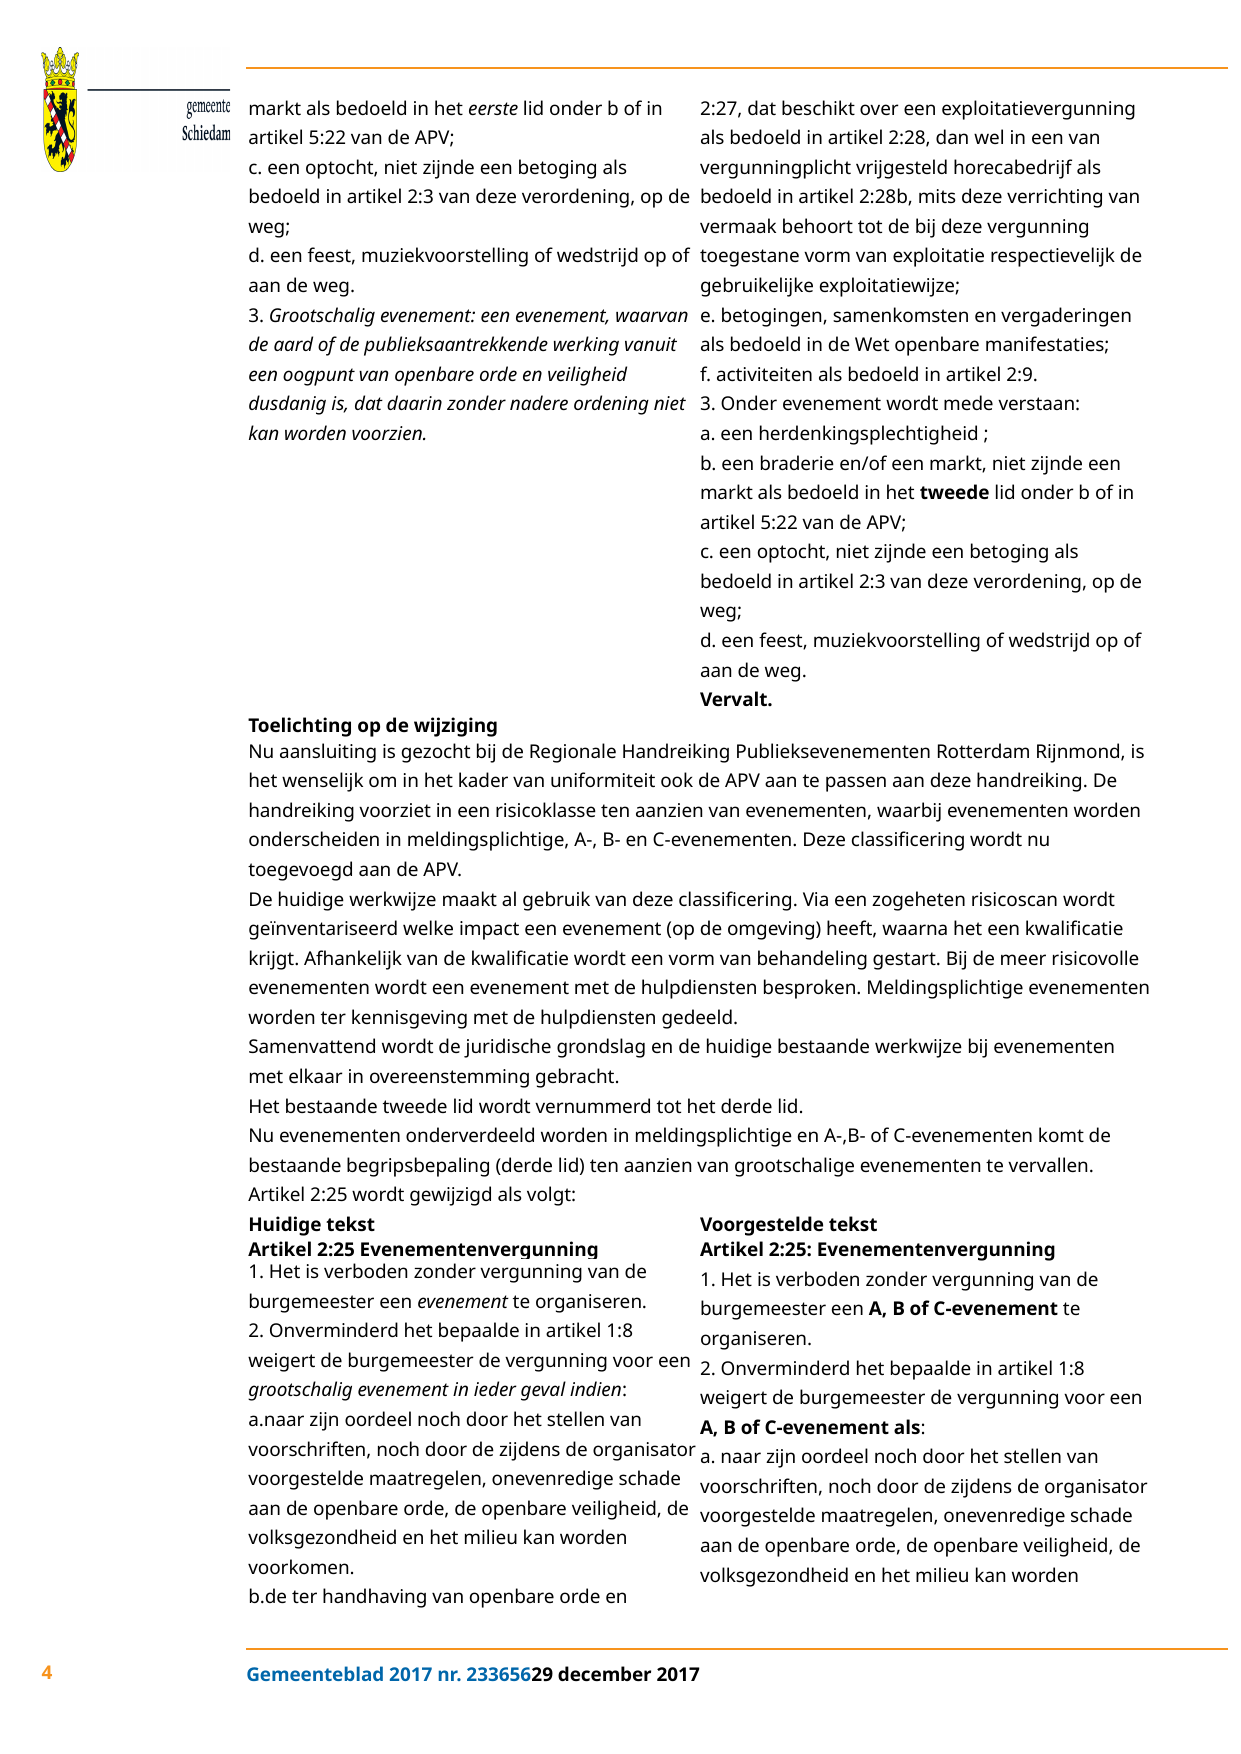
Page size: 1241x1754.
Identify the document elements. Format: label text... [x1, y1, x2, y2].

table_cell 2:27, dat beschikt over een exploitatievergunning als bedoeld in artikel 2:28, dan wel in een van vergunningplicht vrijgesteld horecabedrijf als bedoeld in artikel 2:28b, mits deze verrichting van vermaak behoort tot de bij deze vergunning toegestane vorm van exploitatie respectievelijk de gebruikelijke exploitatiewijze; e. betogingen, samenkomsten en vergaderingen als bedoeld in de Wet openbare manifestaties; f. activiteiten als bedoeld in artikel 2:9. 3. Onder evenement wordt mede verstaan: a. een herdenkingsplechtigheid ; b. een braderie en/of een markt, niet zijnde een markt als bedoeld in het tweede lid onder b of in artikel 5:22 van de APV; c. een optocht, niet zijnde een betoging als bedoeld in artikel 2:3 van deze verordening, op de weg; d. een feest, muziekvoorstelling of wedstrijd op of aan de weg. Vervalt. [700, 95, 1152, 712]
table_cell Nu aansluiting is gezocht bij de Regionale Handreiking Publieksevenementen Rotterdam Rijnmond, is het wenselijk om in het kader van uniformiteit ook de APV aan te passen aan deze handreiking. De handreiking voorziet in een risicoklasse ten aanzien van evenementen, waarbij evenementen worden onderscheiden in meldingsplichtige, A-, B- en C-evenementen. Deze classificering wordt nu toegevoegd aan de APV. De huidige werkwijze maakt al gebruik van deze classificering. Via een zogeheten risicoscan wordt geïnventariseerd welke impact een evenement (op de omgeving) heeft, waarna het een kwalificatie krijgt. Afhankelijk van de kwalificatie wordt een vorm van behandeling gestart. Bij de meer risicovolle evenementen wordt een evenement met de hulpdiensten besproken. Meldingsplichtige evenementen worden ter kennisgeving met de hulpdiensten gedeeld. Samenvattend wordt de juridische grondslag en de huidige bestaande werkwijze bij evenementen met elkaar in overeenstemming gebracht. Het bestaande tweede lid wordt vernummerd tot het derde lid. Nu evenementen onderverdeeld worden in meldingsplichtige en A-,B- of C-evenementen komt de bestaande begripsbepaling (derde lid) ten aanzien van grootschalige evenementen te vervallen. [248, 738, 1152, 1178]
table_header Voorgestelde tekst [700, 1211, 1152, 1236]
table_header Huidige tekst [248, 1211, 700, 1236]
table_cell Artikel 2:25: Evenementenvergunning 1. Het is verboden zonder vergunning van de burgemeester een A, B of C-evenement te organiseren. 2. Onverminderd het bepaalde in artikel 1:8 weigert de burgemeester de vergunning voor een A, B of C-evenement als: a. naar zijn oordeel noch door het stellen van voorschriften, noch door de zijdens de organisator voorgestelde maatregelen, onevenredige schade aan de openbare orde, de openbare veiligheid, de volksgezondheid en het milieu kan worden [700, 1236, 1152, 1609]
table_cell markt als bedoeld in het eerste lid onder b of in artikel 5:22 van de APV; c. een optocht, niet zijnde een betoging als bedoeld in artikel 2:3 van deze verordening, op de weg; d. een feest, muziekvoorstelling of wedstrijd op of aan de weg. 3. Grootschalig evenement: een evenement, waarvan de aard of de publieksaantrekkende werking vanuit een oogpunt van openbare orde en veiligheid dusdanig is, dat daarin zonder nadere ordening niet kan worden voorzien. [248, 95, 700, 712]
text Artikel 2:25 wordt gewijzigd als volgt: [248, 1181, 1152, 1207]
picture [41, 47, 231, 172]
table_cell Artikel 2:25 Evenementenvergunning 1. Het is verboden zonder vergunning van de burgemeester een evenement te organiseren. 2. Onverminderd het bepaalde in artikel 1:8 weigert de burgemeester de vergunning voor een grootschalig evenement in ieder geval indien: a.naar zijn oordeel noch door het stellen van voorschriften, noch door de zijdens de organisator voorgestelde maatregelen, onevenredige schade aan de openbare orde, de openbare veiligheid, de volksgezondheid en het milieu kan worden voorkomen. b.de ter handhaving van openbare orde en [248, 1236, 700, 1609]
table_cell Toelichting op de wijziging [248, 712, 1152, 738]
